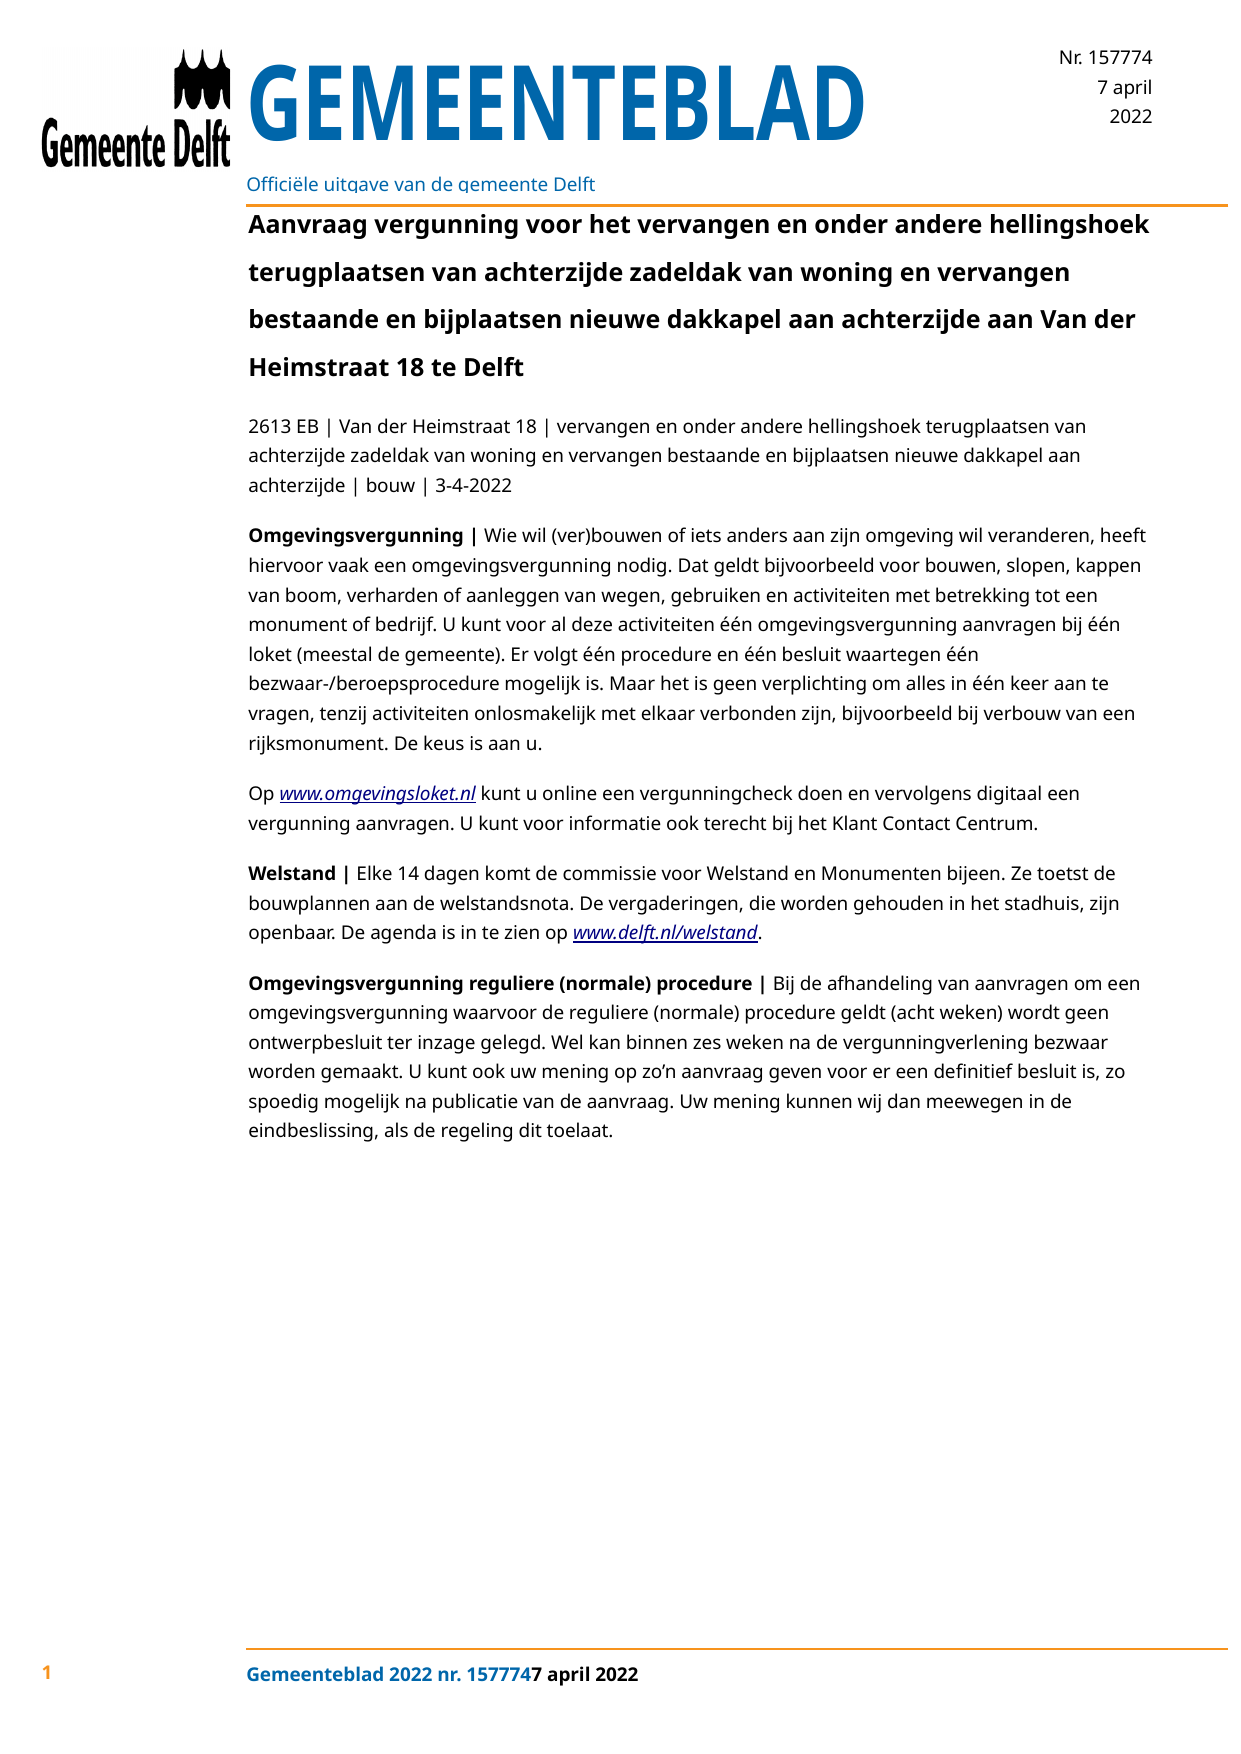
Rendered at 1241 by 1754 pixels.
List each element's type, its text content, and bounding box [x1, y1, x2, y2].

text 2613 EB | Van der Heimstraat 18 | vervangen en onder andere hellingshoek terugplaatsen van achterzijde zadeldak van woning en vervangen bestaande en bijplaatsen nieuwe dakkapel aan achterzijde | bouw | 3-4-2022 [248, 413, 1152, 498]
text Op www.omgevingsloket.nl kunt u online een vergunningcheck doen en vervolgens digitaal een vergunning aanvragen. U kunt voor informatie ook terecht bij het Klant Contact Centrum. [248, 780, 1152, 836]
picture [41, 47, 231, 172]
text Omgevingsvergunning reguliere (normale) procedure | Bij de afhandeling van aanvragen om een omgevingsvergunning waarvoor de reguliere (normale) procedure geldt (acht weken) wordt geen ontwerpbesluit ter inzage gelegd. Wel kan binnen zes weken na de vergunningverlening bezwaar worden gemaakt. U kunt ook uw mening op zo’n aanvraag geven voor er een definitief besluit is, zo spoedig mogelijk na publicatie van de aanvraag. Uw mening kunnen wij dan meewegen in de eindbeslissing, als de regeling dit toelaat. [248, 970, 1152, 1143]
text Welstand | Elke 14 dagen komt de commissie voor Welstand en Monumenten bijeen. Ze toetst de bouwplannen aan de welstandsnota. De vergaderingen, die worden gehouden in het stadhuis, zijn openbaar. De agenda is in te zien op www.delft.nl/welstand. [248, 860, 1152, 945]
text Omgevingsvergunning | Wie wil (ver)bouwen of iets anders aan zijn omgeving wil veranderen, heeft hiervoor vaak een omgevingsvergunning nodig. Dat geldt bijvoorbeeld voor bouwen, slopen, kappen van boom, verharden of aanleggen van wegen, gebruiken en activiteiten met betrekking tot een monument of bedrijf. U kunt voor al deze activiteiten één omgevingsvergunning aanvragen bij één loket (meestal de gemeente). Er volgt één procedure en één besluit waartegen één bezwaar-/beroepsprocedure mogelijk is. Maar het is geen verplichting om alles in één keer aan te vragen, tenzij activiteiten onlosmakelijk met elkaar verbonden zijn, bijvoorbeeld bij verbouw van een rijksmonument. De keus is aan u. [248, 523, 1152, 756]
text Aanvraag vergunning voor het vervangen en onder andere hellingshoek terugplaatsen van achterzijde zadeldak van woning en vervangen bestaande en bijplaatsen nieuwe dakkapel aan achterzijde aan Van der Heimstraat 18 te Delft [248, 207, 1152, 384]
